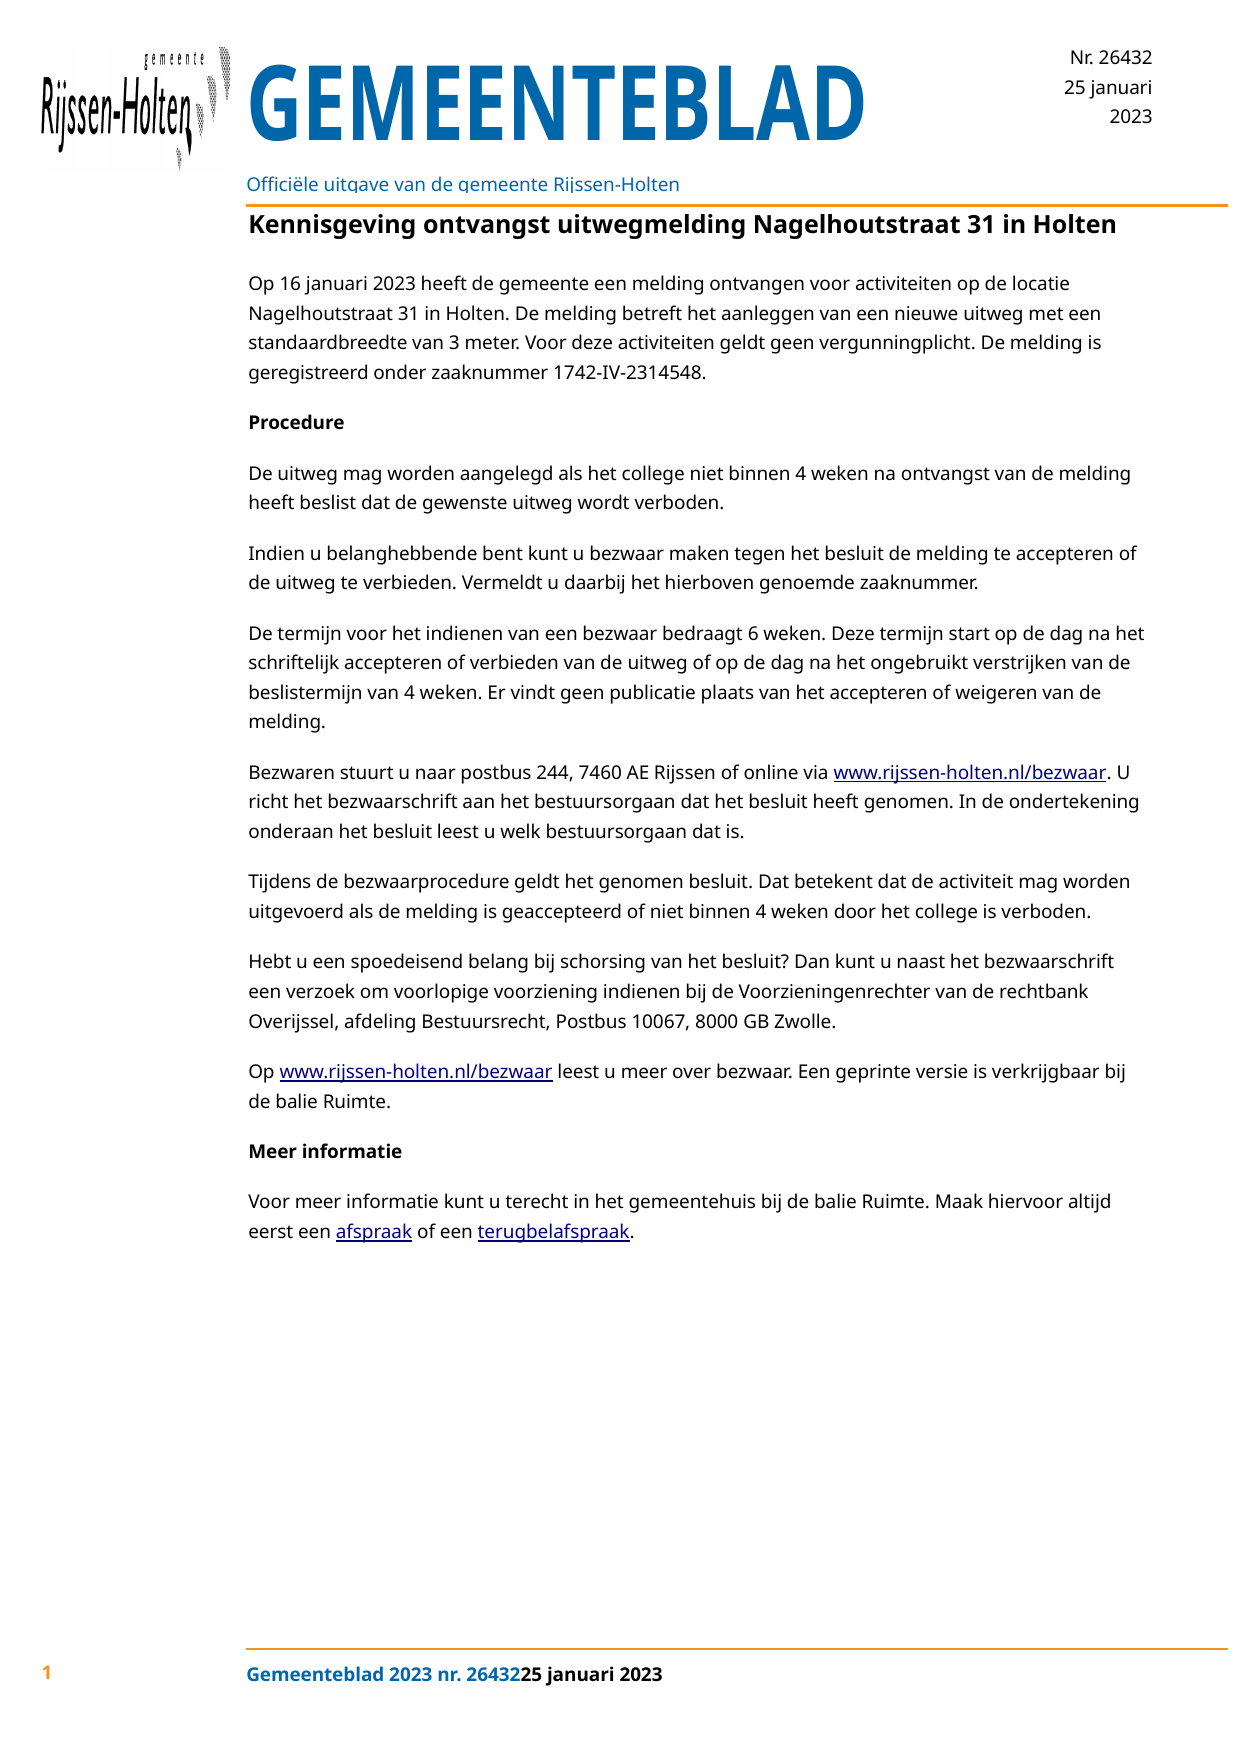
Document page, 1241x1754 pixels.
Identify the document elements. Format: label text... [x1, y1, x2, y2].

text Procedure [248, 409, 1152, 435]
text Tijdens de bezwaarprocedure geldt het genomen besluit. Dat betekent dat de activiteit mag worden uitgevoerd als de melding is geaccepteerd of niet binnen 4 weken door het college is verboden. [248, 869, 1152, 924]
text Bezwaren stuurt u naar postbus 244, 7460 AE Rijssen of online via www.rijssen-holten.nl/bezwaar. U richt het bezwaarschrift aan het bestuursorgaan dat het besluit heeft genomen. In de ondertekening onderaan het besluit leest u welk bestuursorgaan dat is. [248, 759, 1152, 844]
text Meer informatie [248, 1138, 1152, 1164]
text Indien u belanghebbende bent kunt u bezwaar maken tegen het besluit de melding te accepteren of de uitweg te verbieden. Vermeldt u daarbij het hierboven genoemde zaaknummer. [248, 540, 1152, 595]
text De termijn voor het indienen van een bezwaar bedraagt 6 weken. Deze termijn start op de dag na het schriftelijk accepteren of verbieden van de uitweg of op de dag na het ongebruikt verstrijken van de beslistermijn van 4 weken. Er vindt geen publicatie plaats van het accepteren of weigeren van de melding. [248, 620, 1152, 734]
text Op 16 januari 2023 heeft de gemeente een melding ontvangen voor activiteiten op de locatie Nagelhoutstraat 31 in Holten. De melding betreft het aanleggen van een nieuwe uitweg met een standaardbreedte van 3 meter. Voor deze activiteiten geldt geen vergunningplicht. De melding is geregistreerd onder zaaknummer 1742-IV-2314548. [248, 270, 1152, 385]
text Voor meer informatie kunt u terecht in het gemeentehuis bij de balie Ruimte. Maak hiervoor altijd eerst een afspraak of een terugbelafspraak. [248, 1189, 1152, 1244]
picture [41, 47, 231, 172]
text Hebt u een spoedeisend belang bij schorsing van het besluit? Dan kunt u naast het bezwaarschrift een verzoek om voorlopige voorziening indienen bij de Voorzieningenrechter van de rechtbank Overijssel, afdeling Bestuursrecht, Postbus 10067, 8000 GB Zwolle. [248, 949, 1152, 1033]
text Op www.rijssen-holten.nl/bezwaar leest u meer over bezwaar. Een geprinte versie is verkrijgbaar bij de balie Ruimte. [248, 1058, 1152, 1113]
text Kennisgeving ontvangst uitwegmelding Nagelhoutstraat 31 in Holten [248, 207, 1152, 241]
text De uitweg mag worden aangelegd als het college niet binnen 4 weken na ontvangst van de melding heeft beslist dat de gewenste uitweg wordt verboden. [248, 460, 1152, 515]
